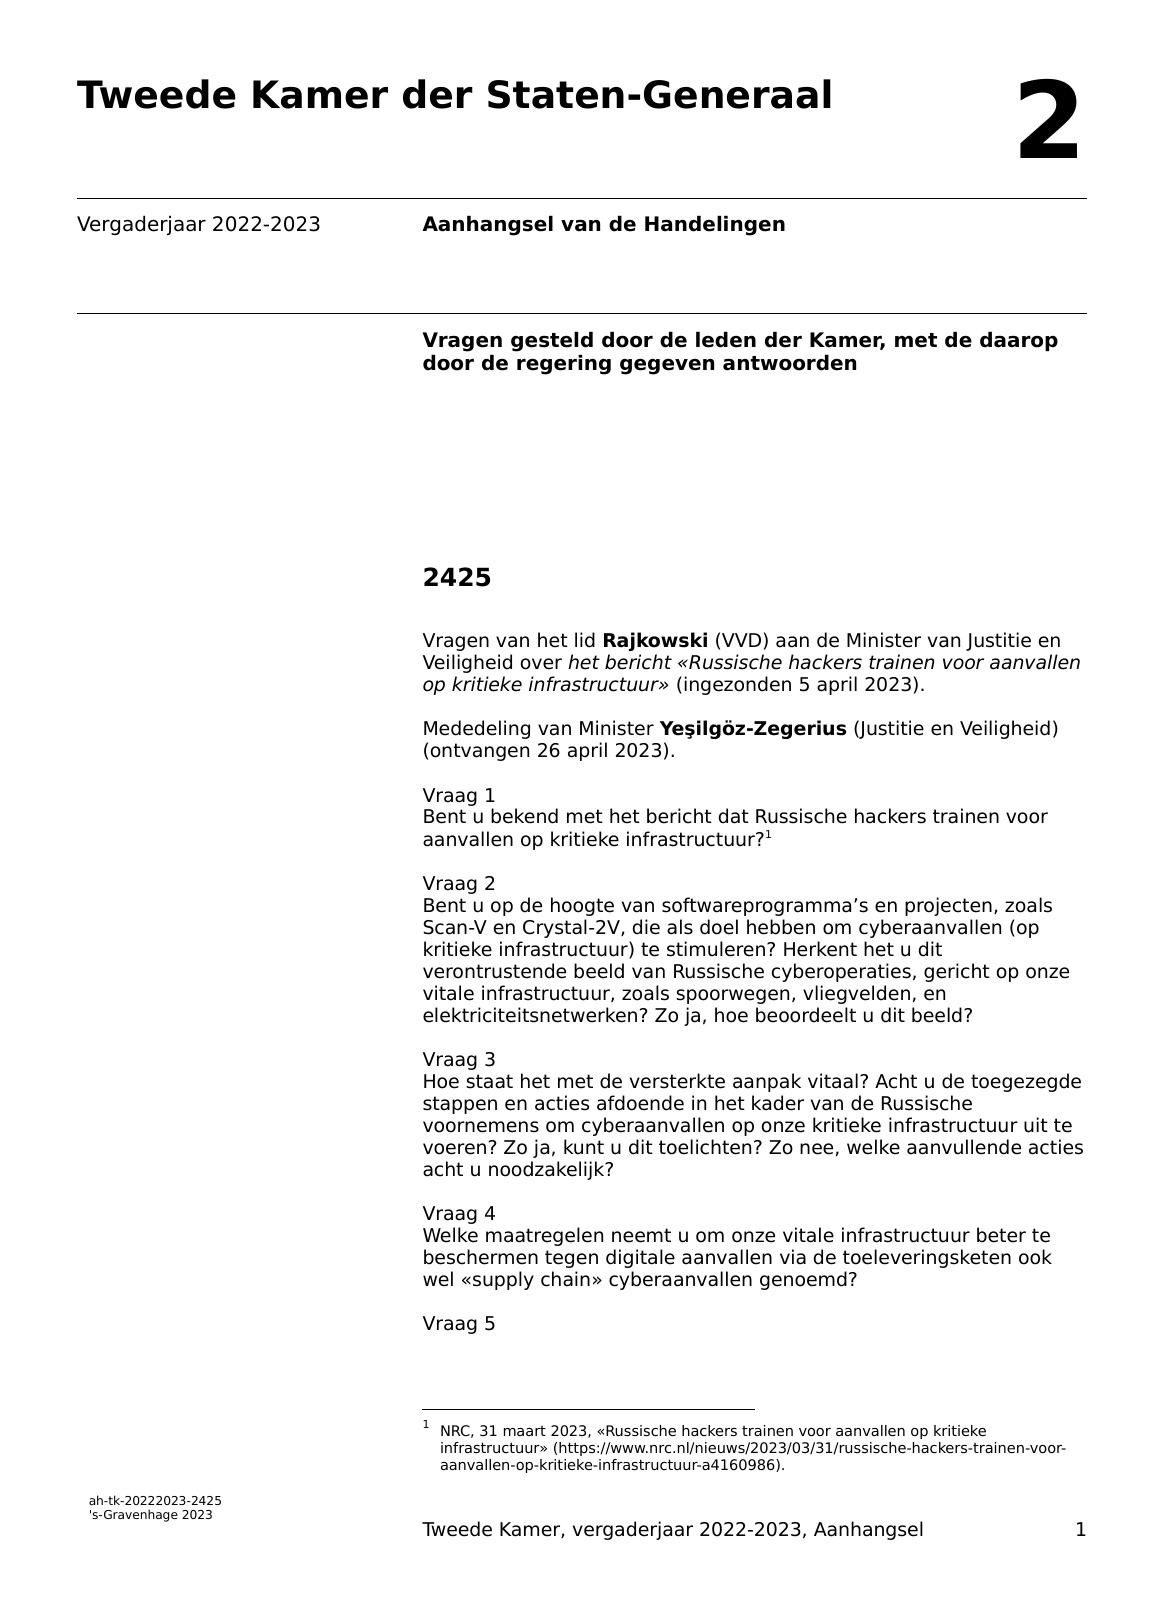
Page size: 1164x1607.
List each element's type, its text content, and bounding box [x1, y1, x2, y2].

table_cell Vragen gesteld door de leden der Kamer, met de daarop door de regering gegeven antwoorden [422, 314, 1087, 375]
text Vraag 3 [422, 1049, 1087, 1071]
text Bent u op de hoogte van softwareprogramma’s en projecten, zoals Scan-V en Crystal-2V, die als doel hebben om cyberaanvallen (op kritieke infrastructuur) te stimuleren? Herkent het u dit verontrustende beeld van Russische cyberoperaties, gericht op onze vitale infrastructuur, zoals spoorwegen, vliegvelden, en elektriciteitsnetwerken? Zo ja, hoe beoordeelt u dit beeld? [422, 894, 1087, 1026]
text 's-Gravenhage 2023 [88, 1508, 323, 1522]
table_header 2 [886, 59, 1087, 198]
text Mededeling van Minister Yeşilgöz-Zegerius (Justitie en Veiligheid) (ontvangen 26 april 2023). [422, 718, 1087, 762]
text Vraag 1 [422, 784, 1087, 806]
table_header Tweede Kamer der Staten-Generaal [77, 59, 886, 198]
table_cell Vergaderjaar 2022-2023 [77, 199, 422, 313]
table_cell Aanhangsel van de Handelingen [422, 199, 1087, 313]
text ah-tk-20222023-2425 [88, 1494, 323, 1508]
text Hoe staat het met de versterkte aanpak vitaal? Acht u de toegezegde stappen en acties afdoende in het kader van de Russische voornemens om cyberaanvallen op onze kritieke infrastructuur uit te voeren? Zo ja, kunt u dit toelichten? Zo nee, welke aanvullende acties acht u noodzakelijk? [422, 1071, 1087, 1181]
text Vragen van het lid Rajkowski (VVD) aan de Minister van Justitie en Veiligheid over het bericht «Russische hackers trainen voor aanvallen op kritieke infrastructuur» (ingezonden 5 april 2023). [422, 630, 1087, 696]
text Vraag 4 [422, 1203, 1087, 1225]
text Vraag 2 [422, 873, 1087, 894]
text NRC, 31 maart 2023, «Russische hackers trainen voor aanvallen op kritieke infrastructuur» (https://www.nrc.nl/nieuws/2023/03/31/russische-hackers-trainen-voor-aanvallen-op-kritieke-infrastructuur-a4160986). [422, 1418, 1087, 1474]
text Bent u bekend met het bericht dat Russische hackers trainen voor aanvallen op kritieke infrastructuur? [422, 806, 1087, 850]
text Welke maatregelen neemt u om onze vitale infrastructuur beter te beschermen tegen digitale aanvallen via de toeleveringsketen ook wel «supply chain» cyberaanvallen genoemd? [422, 1225, 1087, 1291]
table_cell [77, 314, 422, 375]
text 2425 [422, 563, 1087, 592]
text Vraag 5 [422, 1313, 1087, 1335]
